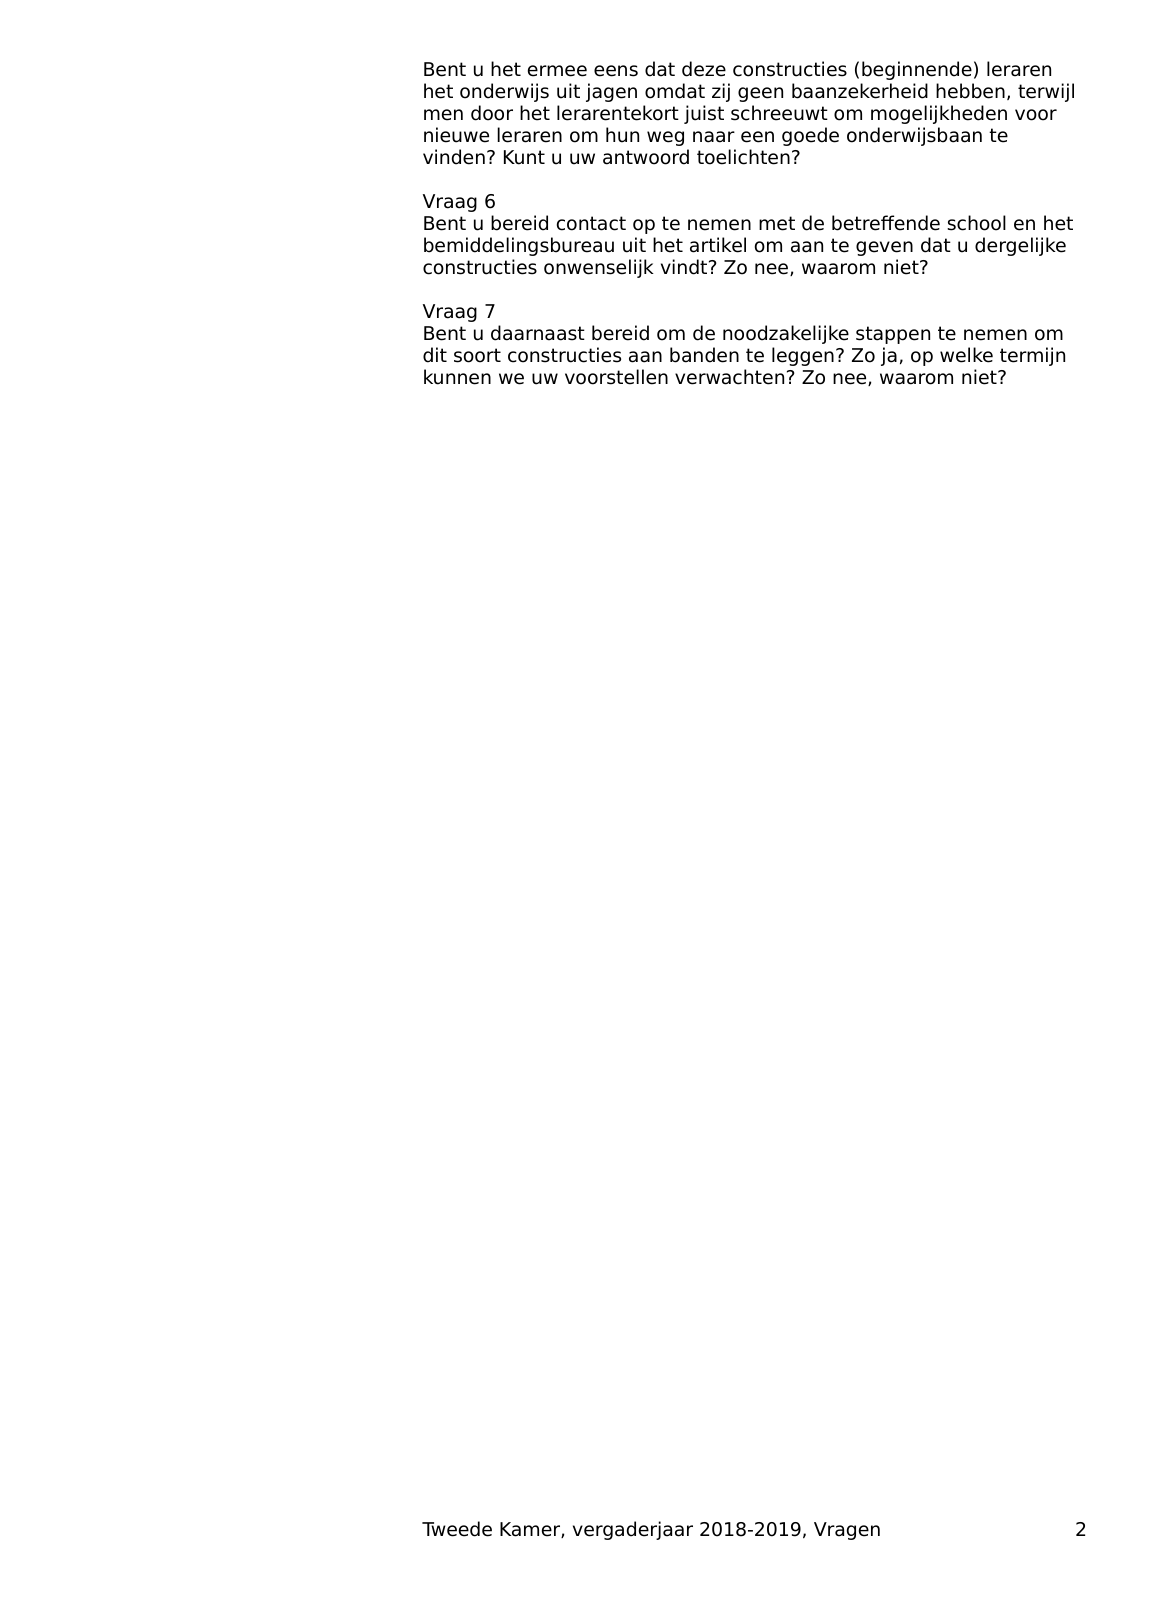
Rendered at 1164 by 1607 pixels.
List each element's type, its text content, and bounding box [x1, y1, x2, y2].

text Vraag 7 [422, 301, 1087, 323]
text Bent u het ermee eens dat deze constructies (beginnende) leraren het onderwijs uit jagen omdat zij geen baanzekerheid hebben, terwijl men door het lerarentekort juist schreeuwt om mogelijkheden voor nieuwe leraren om hun weg naar een goede onderwijsbaan te vinden? Kunt u uw antwoord toelichten? [422, 59, 1087, 169]
text Vraag 6 [422, 191, 1087, 213]
text Bent u bereid contact op te nemen met de betreffende school en het bemiddelingsbureau uit het artikel om aan te geven dat u dergelijke constructies onwenselijk vindt? Zo nee, waarom niet? [422, 213, 1087, 279]
text Bent u daarnaast bereid om de noodzakelijke stappen te nemen om dit soort constructies aan banden te leggen? Zo ja, op welke termijn kunnen we uw voorstellen verwachten? Zo nee, waarom niet? [422, 323, 1087, 389]
